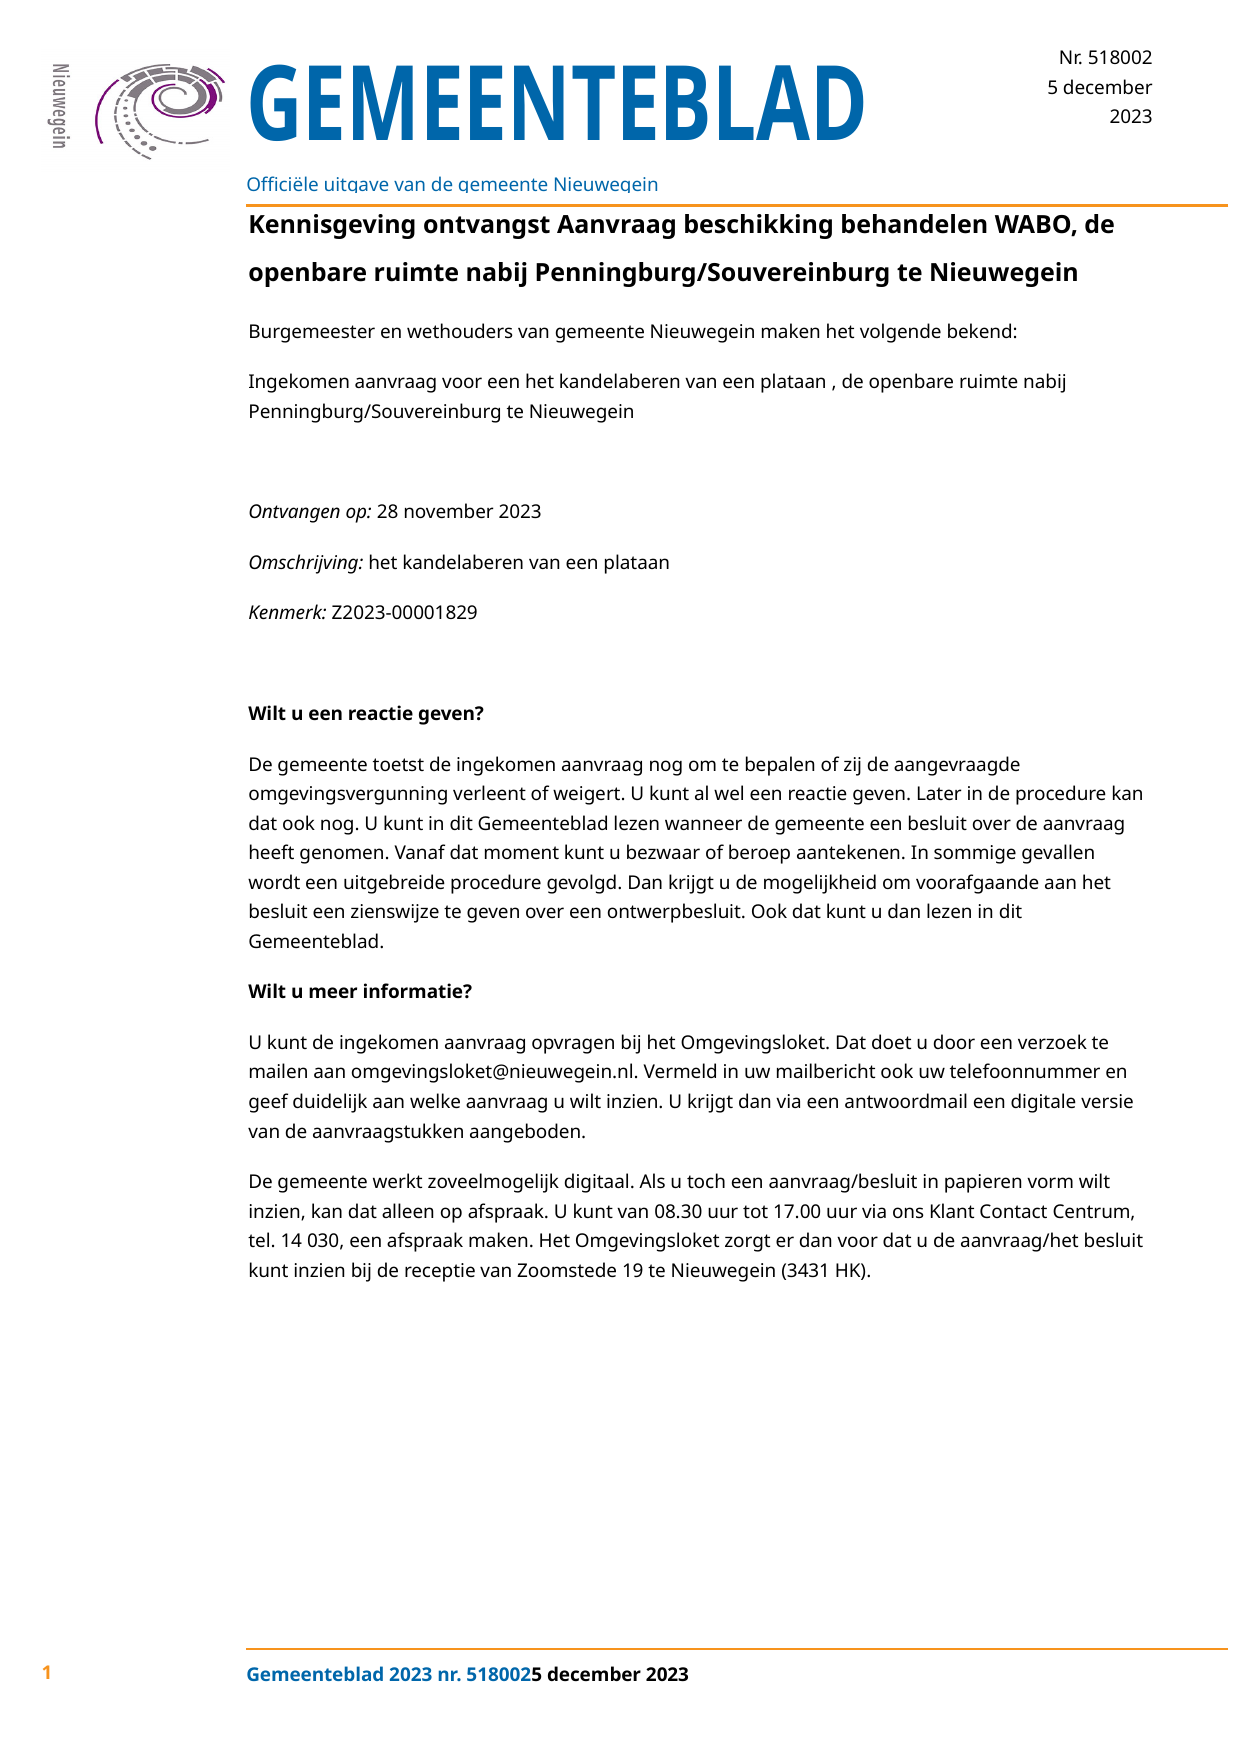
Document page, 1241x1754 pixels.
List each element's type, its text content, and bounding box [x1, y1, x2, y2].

text Omschrijving: het kandelaberen van een plataan [248, 549, 1152, 575]
text Ingekomen aanvraag voor een het kandelaberen van een plataan , de openbare ruimte nabij Penningburg/Souvereinburg te Nieuwegein [248, 368, 1152, 424]
text Kenmerk: Z2023-00001829 [248, 599, 1152, 625]
text Wilt u meer informatie? [248, 979, 1152, 1004]
text Ontvangen op: 28 november 2023 [248, 499, 1152, 524]
text De gemeente werkt zoveelmogelijk digitaal. Als u toch een aanvraag/besluit in papieren vorm wilt inzien, kan dat alleen op afspraak. U kunt van 08.30 uur tot 17.00 uur via ons Klant Contact Centrum, tel. 14 030, een afspraak maken. Het Omgevingsloket zorgt er dan voor dat u de aanvraag/het besluit kunt inzien bij de receptie van Zoomstede 19 te Nieuwegein (3431 HK). [248, 1168, 1152, 1283]
picture [41, 47, 231, 172]
text Kennisgeving ontvangst Aanvraag beschikking behandelen WABO, de openbare ruimte nabij Penningburg/Souvereinburg te Nieuwegein [248, 207, 1152, 288]
text Burgemeester en wethouders van gemeente Nieuwegein maken het volgende bekend: [248, 318, 1152, 344]
text Wilt u een reactie geven? [248, 700, 1152, 726]
text U kunt de ingekomen aanvraag opvragen bij het Omgevingsloket. Dat doet u door een verzoek te mailen aan omgevingsloket@nieuwegein.nl. Vermeld in uw mailbericht ook uw telefoonnummer en geef duidelijk aan welke aanvraag u wilt inzien. U krijgt dan via een antwoordmail een digitale versie van de aanvraagstukken aangeboden. [248, 1029, 1152, 1144]
text De gemeente toetst de ingekomen aanvraag nog om te bepalen of zij de aangevraagde omgevingsvergunning verleent of weigert. U kunt al wel een reactie geven. Later in de procedure kan dat ook nog. U kunt in dit Gemeenteblad lezen wanneer de gemeente een besluit over de aanvraag heeft genomen. Vanaf dat moment kunt u bezwaar of beroep aantekenen. In sommige gevallen wordt een uitgebreide procedure gevolgd. Dan krijgt u de mogelijkheid om voorafgaande aan het besluit een zienswijze te geven over een ontwerpbesluit. Ook dat kunt u dan lezen in dit Gemeenteblad. [248, 751, 1152, 954]
